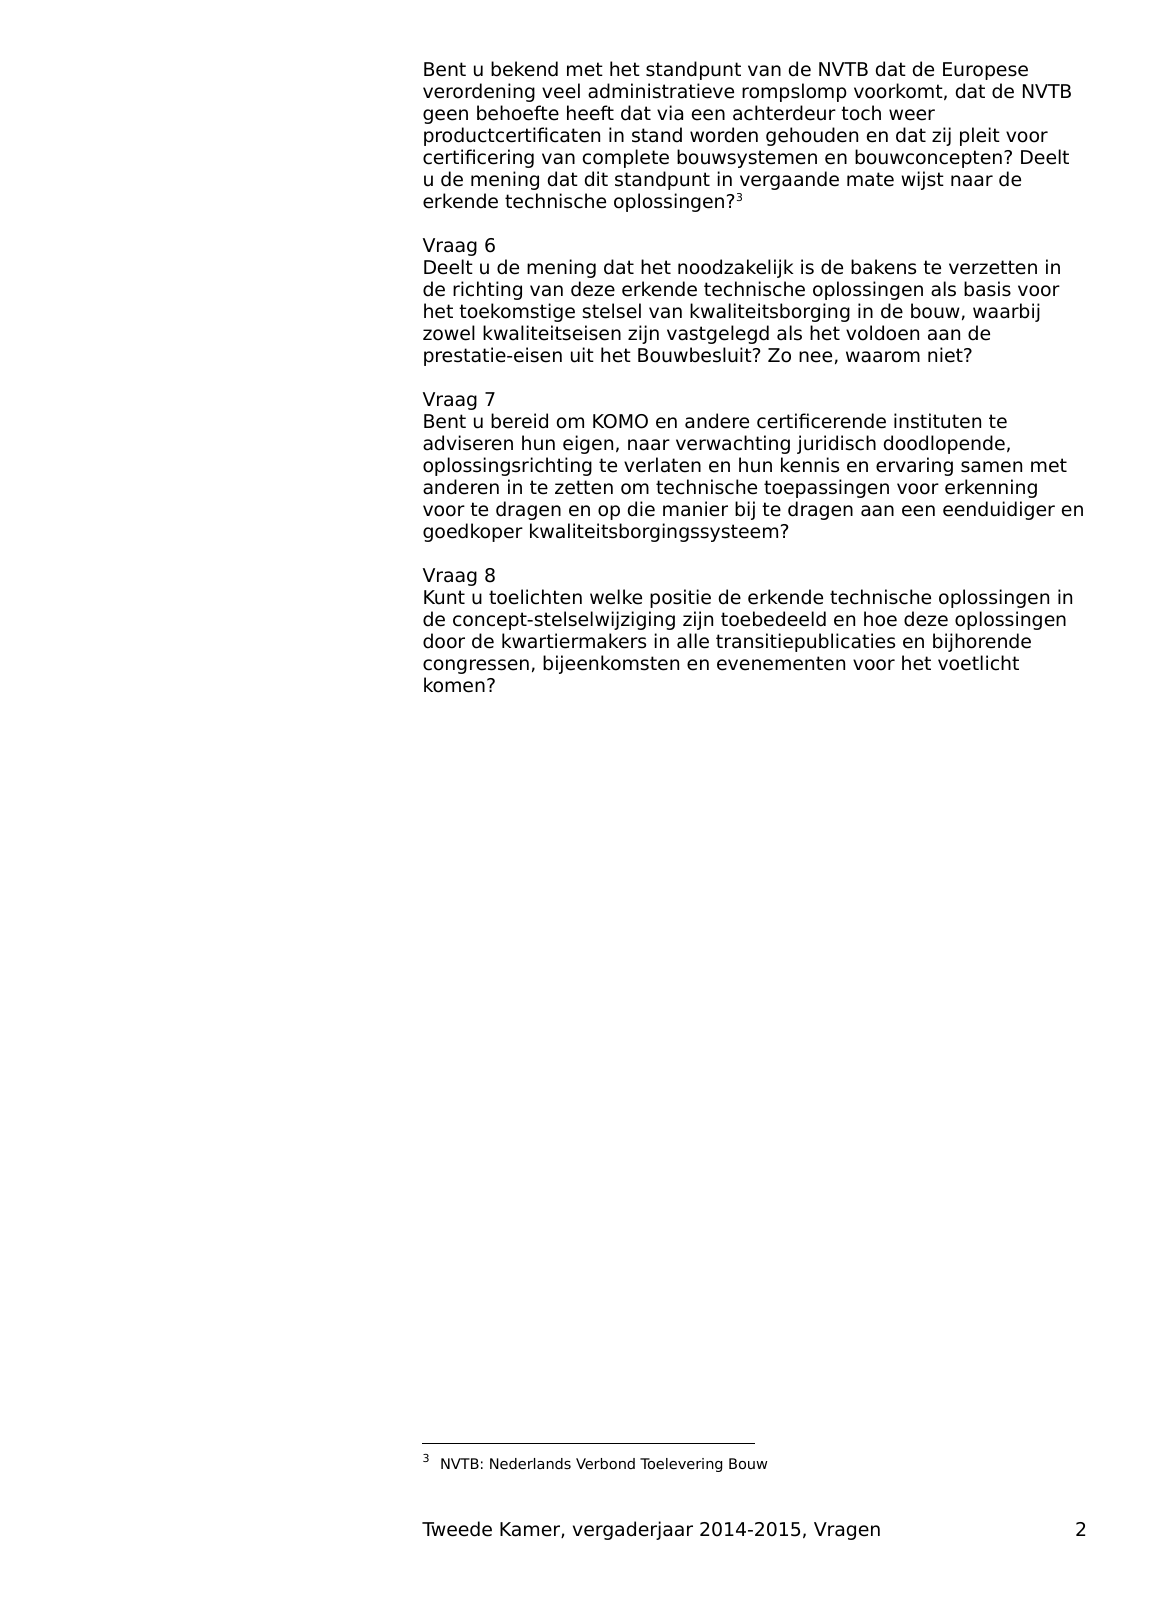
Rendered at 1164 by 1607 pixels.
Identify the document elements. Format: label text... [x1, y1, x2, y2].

text Vraag 6 [422, 235, 1087, 257]
text Vraag 7 [422, 389, 1087, 411]
text Kunt u toelichten welke positie de erkende technische oplossingen in de concept-stelselwijziging zijn toebedeeld en hoe deze oplossingen door de kwartiermakers in alle transitiepublicaties en bijhorende congressen, bijeenkomsten en evenementen voor het voetlicht komen? [422, 587, 1087, 697]
text NVTB: Nederlands Verbond Toelevering Bouw [422, 1452, 1087, 1474]
text Bent u bereid om KOMO en andere certificerende instituten te adviseren hun eigen, naar verwachting juridisch doodlopende, oplossingsrichting te verlaten en hun kennis en ervaring samen met anderen in te zetten om technische toepassingen voor erkenning voor te dragen en op die manier bij te dragen aan een eenduidiger en goedkoper kwaliteitsborgingssysteem? [422, 411, 1087, 543]
text Deelt u de mening dat het noodzakelijk is de bakens te verzetten in de richting van deze erkende technische oplossingen als basis voor het toekomstige stelsel van kwaliteitsborging in de bouw, waarbij zowel kwaliteitseisen zijn vastgelegd als het voldoen aan de prestatie-eisen uit het Bouwbesluit? Zo nee, waarom niet? [422, 257, 1087, 367]
text Vraag 8 [422, 565, 1087, 587]
text Bent u bekend met het standpunt van de NVTB dat de Europese verordening veel administratieve rompslomp voorkomt, dat de NVTB geen behoefte heeft dat via een achterdeur toch weer productcertificaten in stand worden gehouden en dat zij pleit voor certificering van complete bouwsystemen en bouwconcepten? Deelt u de mening dat dit standpunt in vergaande mate wijst naar de erkende technische oplossingen? [422, 59, 1087, 213]
